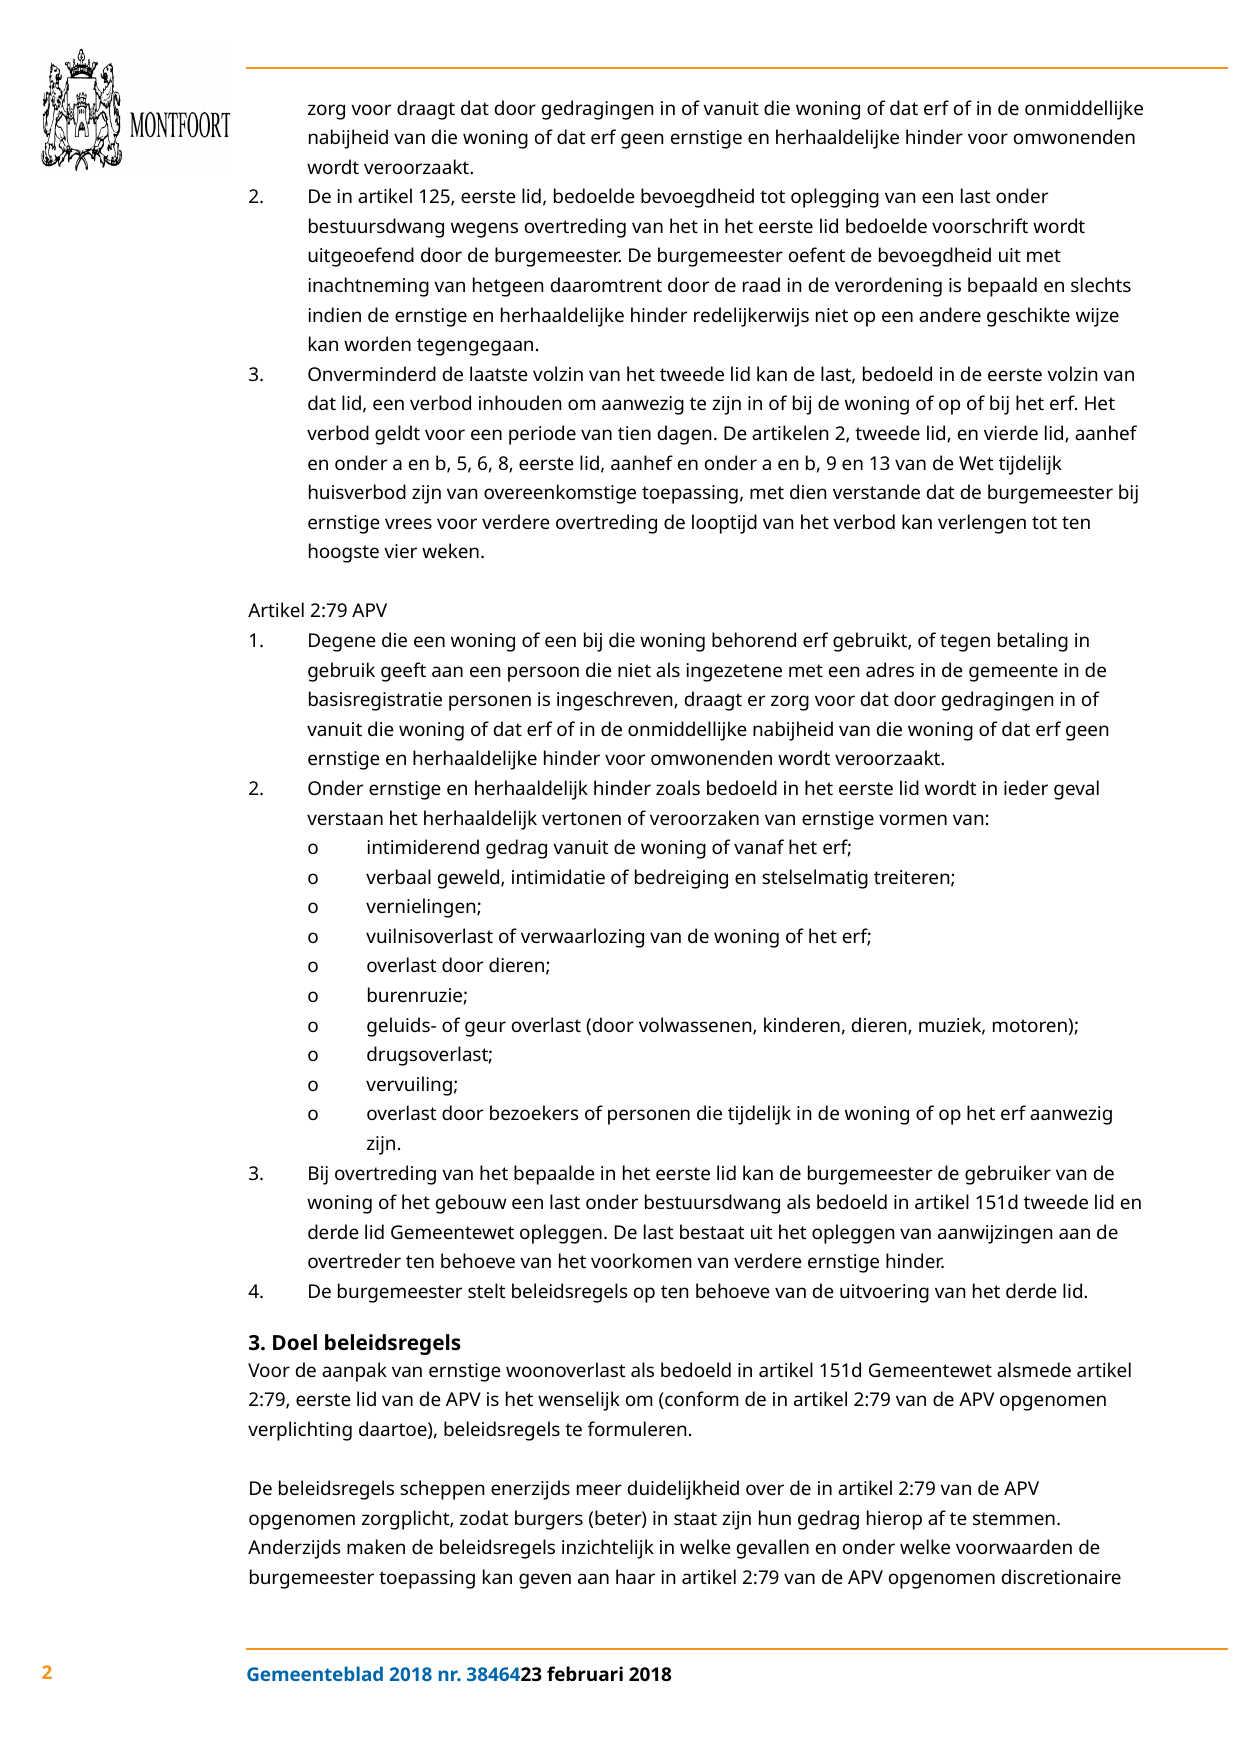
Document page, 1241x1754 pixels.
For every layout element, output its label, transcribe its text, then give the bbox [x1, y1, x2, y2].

list vuilnisoverlast of verwaarlozing van de woning of het erf; [307, 923, 1152, 949]
list intimiderend gedrag vanuit de woning of vanaf het erf; [307, 834, 1152, 860]
list Onder ernstige en herhaaldelijk hinder zoals bedoeld in het eerste lid wordt in ieder geval verstaan het herhaaldelijk vertonen of veroorzaken van ernstige vormen van: [248, 775, 1152, 831]
picture [41, 47, 231, 172]
list zorg voor draagt dat door gedragingen in of vanuit die woning of dat erf of in de onmiddellijke nabijheid van die woning of dat erf geen ernstige en herhaaldelijke hinder voor omwonenden wordt veroorzaakt. [248, 95, 1152, 180]
list vervuiling; [307, 1071, 1152, 1097]
list De burgemeester stelt beleidsregels op ten behoeve van de uitvoering van het derde lid. [248, 1278, 1152, 1304]
list verbaal geweld, intimidatie of bedreiging en stelselmatig treiteren; [307, 864, 1152, 890]
list burenruzie; [307, 982, 1152, 1008]
list drugsoverlast; [307, 1041, 1152, 1067]
text 3. Doel beleidsregels [248, 1328, 1152, 1357]
list Onverminderd de laatste volzin van het tweede lid kan de last, bedoeld in de eerste volzin van dat lid, een verbod inhouden om aanwezig te zijn in of bij de woning of op of bij het erf. Het verbod geldt voor een periode van tien dagen. De artikelen 2, tweede lid, en vierde lid, aanhef en onder a en b, 5, 6, 8, eerste lid, aanhef en onder a en b, 9 en 13 van de Wet tijdelijk huisverbod zijn van overeenkomstige toepassing, met dien verstande dat de burgemeester bij ernstige vrees voor verdere overtreding de looptijd van het verbod kan verlengen tot ten hoogste vier weken. [248, 361, 1152, 564]
list vernielingen; [307, 893, 1152, 919]
list Bij overtreding van het bepaalde in het eerste lid kan de burgemeester de gebruiker van de woning of het gebouw een last onder bestuursdwang als bedoeld in artikel 151d tweede lid en derde lid Gemeentewet opleggen. De last bestaat uit het opleggen van aanwijzingen aan de overtreder ten behoeve van het voorkomen van verdere ernstige hinder. [248, 1160, 1152, 1274]
text Artikel 2:79 APV [248, 598, 1152, 623]
text Voor de aanpak van ernstige woonoverlast als bedoeld in artikel 151d Gemeentewet alsmede artikel 2:79, eerste lid van de APV is het wenselijk om (conform de in artikel 2:79 van de APV opgenomen verplichting daartoe), beleidsregels te formuleren. [248, 1357, 1152, 1442]
text De beleidsregels scheppen enerzijds meer duidelijkheid over de in artikel 2:79 van de APV opgenomen zorgplicht, zodat burgers (beter) in staat zijn hun gedrag hierop af te stemmen. Anderzijds maken de beleidsregels inzichtelijk in welke gevallen en onder welke voorwaarden de burgemeester toepassing kan geven aan haar in artikel 2:79 van de APV opgenomen discretionaire [248, 1475, 1152, 1590]
list Degene die een woning of een bij die woning behorend erf gebruikt, of tegen betaling in gebruik geeft aan een persoon die niet als ingezetene met een adres in de gemeente in de basisregistratie personen is ingeschreven, draagt er zorg voor dat door gedragingen in of vanuit die woning of dat erf of in de onmiddellijke nabijheid van die woning of dat erf geen ernstige en herhaaldelijke hinder voor omwonenden wordt veroorzaakt. [248, 627, 1152, 771]
list De in artikel 125, eerste lid, bedoelde bevoegdheid tot oplegging van een last onder bestuursdwang wegens overtreding van het in het eerste lid bedoelde voorschrift wordt uitgeoefend door de burgemeester. De burgemeester oefent de bevoegdheid uit met inachtneming van hetgeen daaromtrent door de raad in de verordening is bepaald en slechts indien de ernstige en herhaaldelijke hinder redelijkerwijs niet op een andere geschikte wijze kan worden tegengegaan. [248, 183, 1152, 357]
list overlast door dieren; [307, 953, 1152, 978]
list overlast door bezoekers of personen die tijdelijk in de woning of op het erf aanwezig zijn. [307, 1101, 1152, 1156]
list geluids- of geur overlast (door volwassenen, kinderen, dieren, muziek, motoren); [307, 1012, 1152, 1038]
